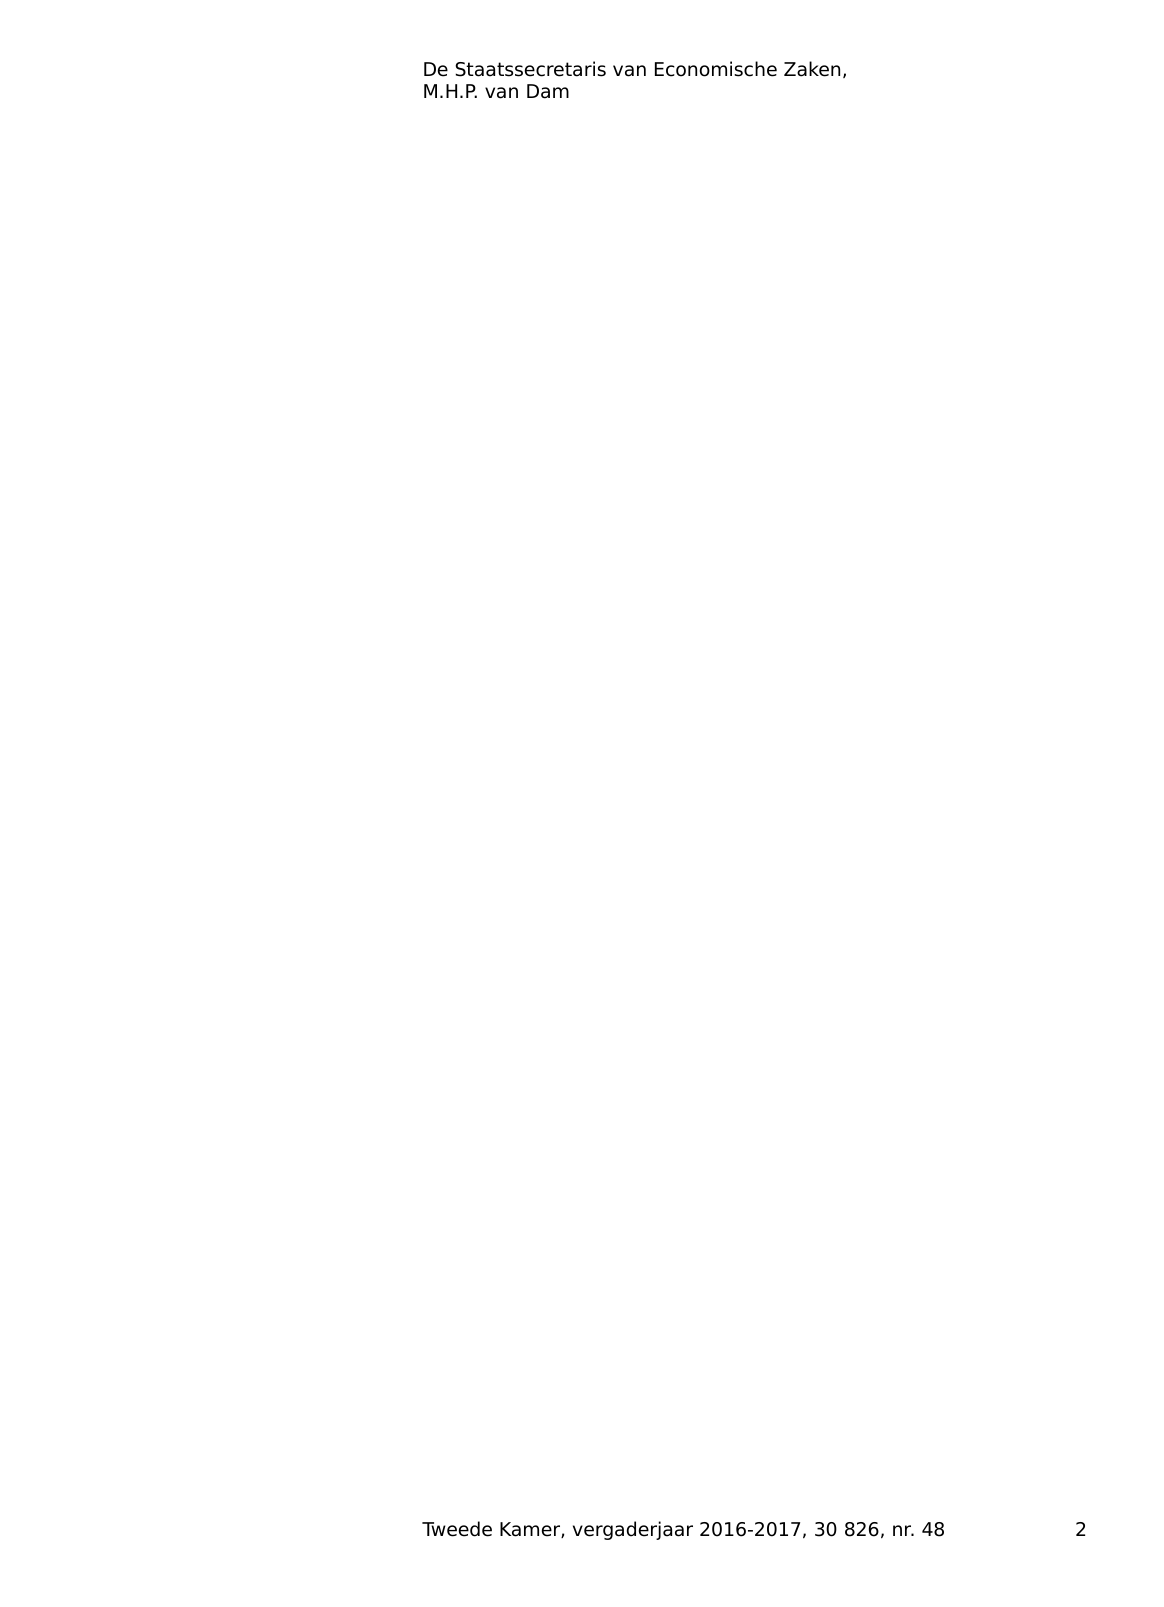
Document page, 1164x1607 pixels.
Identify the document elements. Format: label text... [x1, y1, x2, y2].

text De Staatssecretaris van Economische Zaken, M.H.P. van Dam [422, 59, 1087, 103]
